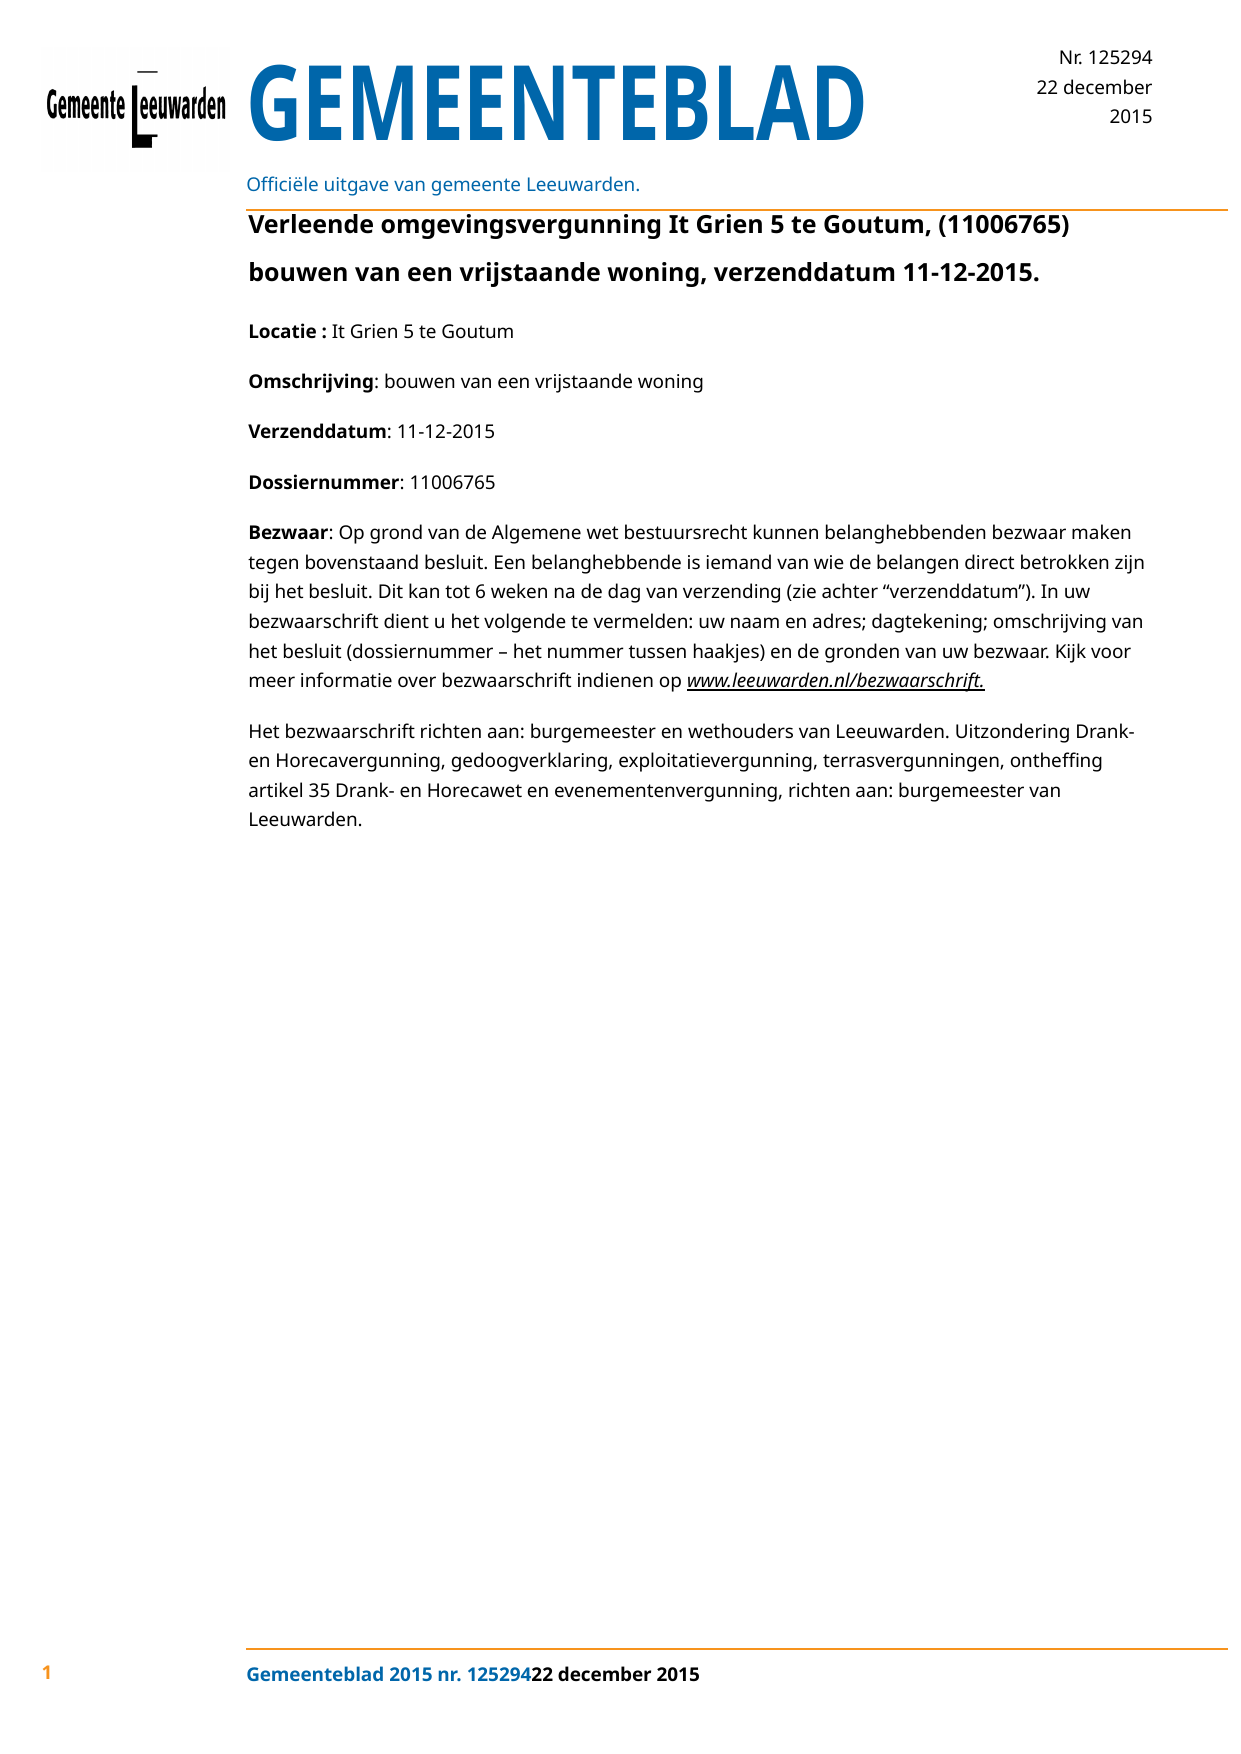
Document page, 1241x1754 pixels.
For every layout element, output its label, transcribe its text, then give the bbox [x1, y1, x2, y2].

text Locatie : It Grien 5 te Goutum [248, 318, 1152, 344]
picture [41, 47, 231, 172]
text Verzenddatum: 11-12-2015 [248, 419, 1152, 444]
text Bezwaar: Op grond van de Algemene wet bestuursrecht kunnen belanghebbenden bezwaar maken tegen bovenstaand besluit. Een belanghebbende is iemand van wie de belangen direct betrokken zijn bij het besluit. Dit kan tot 6 weken na de dag van verzending (zie achter “verzenddatum”). In uw bezwaarschrift dient u het volgende te vermelden: uw naam en adres; dagtekening; omschrijving van het besluit (dossiernummer – het nummer tussen haakjes) en de gronden van uw bezwaar. Kijk voor meer informatie over bezwaarschrift indienen op www.leeuwarden.nl/bezwaarschrift. [248, 519, 1152, 693]
text Dossiernummer: 11006765 [248, 469, 1152, 495]
text Het bezwaarschrift richten aan: burgemeester en wethouders van Leeuwarden. Uitzondering Drank- en Horecavergunning, gedoogverklaring, exploitatievergunning, terrasvergunningen, ontheffing artikel 35 Drank- en Horecawet en evenementenvergunning, richten aan: burgemeester van Leeuwarden. [248, 718, 1152, 832]
text Omschrijving: bouwen van een vrijstaande woning [248, 368, 1152, 394]
text Verleende omgevingsvergunning It Grien 5 te Goutum, (11006765) bouwen van een vrijstaande woning, verzenddatum 11-12-2015. [248, 211, 1152, 288]
